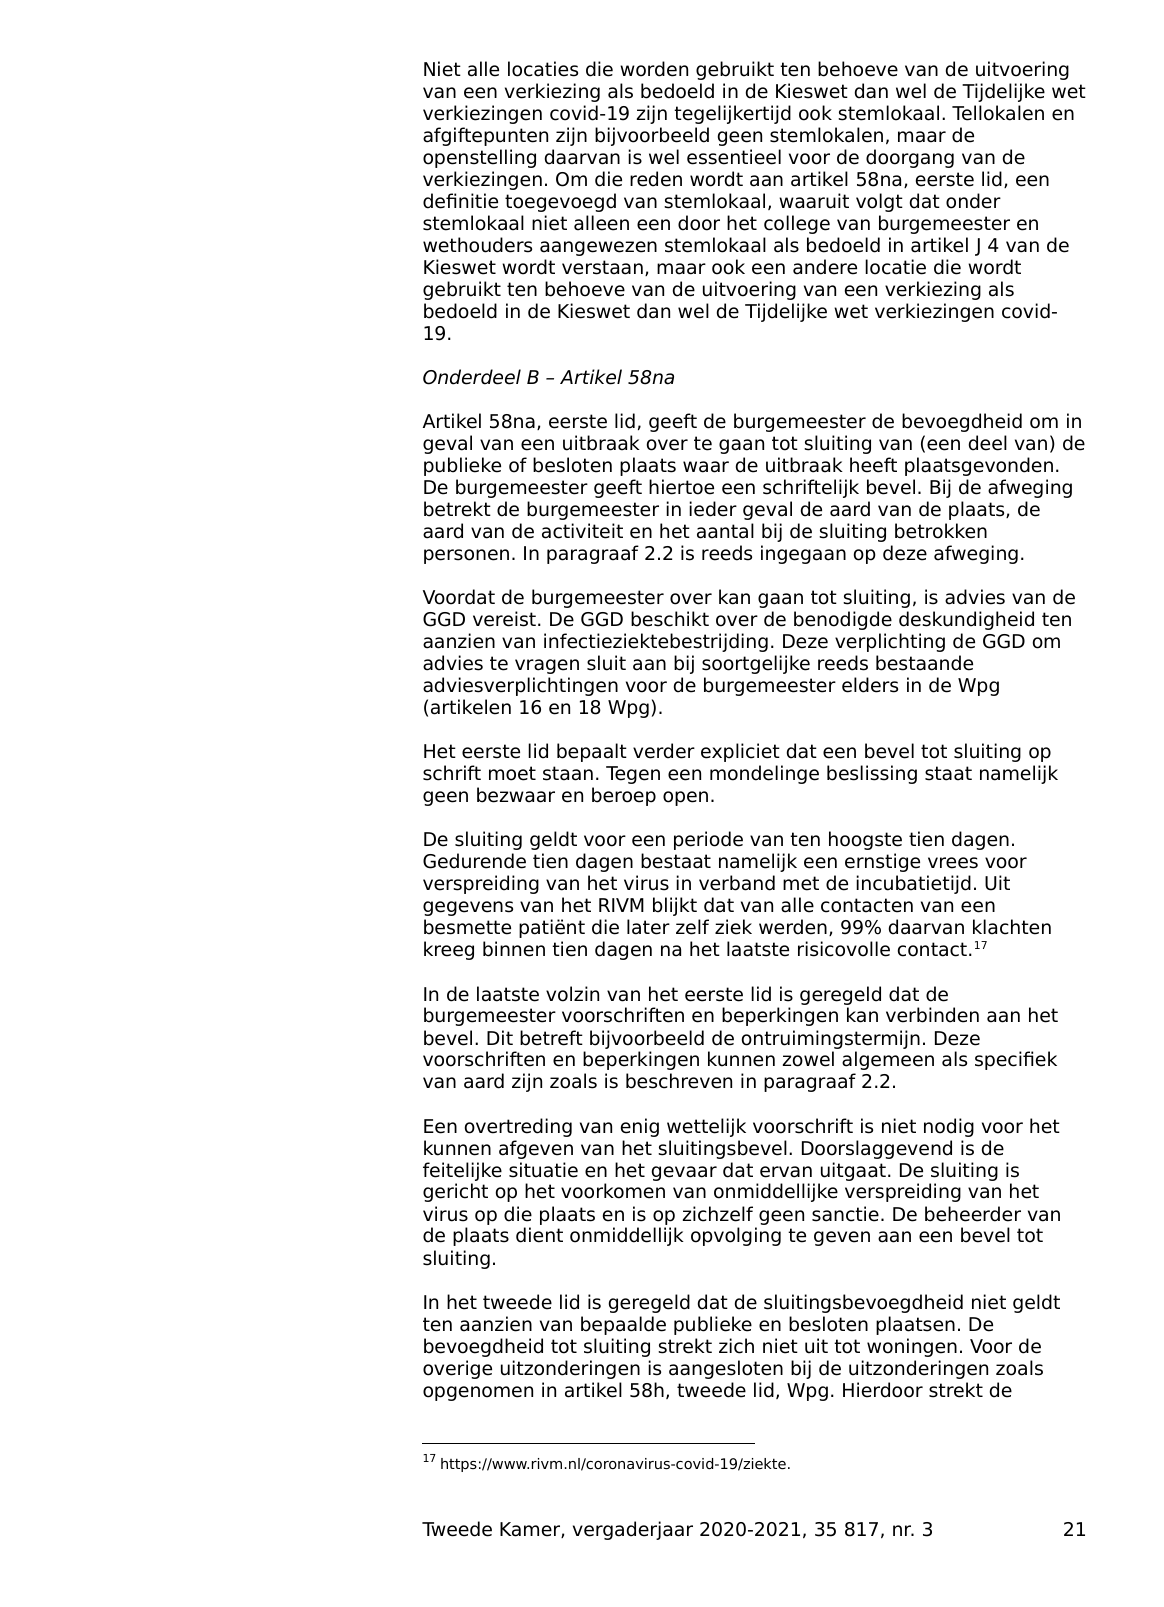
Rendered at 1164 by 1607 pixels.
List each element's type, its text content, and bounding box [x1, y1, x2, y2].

text Niet alle locaties die worden gebruikt ten behoeve van de uitvoering van een verkiezing als bedoeld in de Kieswet dan wel de Tijdelijke wet verkiezingen covid-19 zijn tegelijkertijd ook stemlokaal. Tellokalen en afgiftepunten zijn bijvoorbeeld geen stemlokalen, maar de openstelling daarvan is wel essentieel voor de doorgang van de verkiezingen. Om die reden wordt aan artikel 58na, eerste lid, een definitie toegevoegd van stemlokaal, waaruit volgt dat onder stemlokaal niet alleen een door het college van burgemeester en wethouders aangewezen stemlokaal als bedoeld in artikel J 4 van de Kieswet wordt verstaan, maar ook een andere locatie die wordt gebruikt ten behoeve van de uitvoering van een verkiezing als bedoeld in de Kieswet dan wel de Tijdelijke wet verkiezingen covid-19. [422, 59, 1087, 345]
text https://www.rivm.nl/coronavirus-covid-19/ziekte. [422, 1452, 1087, 1474]
text Een overtreding van enig wettelijk voorschrift is niet nodig voor het kunnen afgeven van het sluitingsbevel. Doorslaggevend is de feitelijke situatie en het gevaar dat ervan uitgaat. De sluiting is gericht op het voorkomen van onmiddellijke verspreiding van het virus op die plaats en is op zichzelf geen sanctie. De beheerder van de plaats dient onmiddellijk opvolging te geven aan een bevel tot sluiting. [422, 1116, 1087, 1269]
text In het tweede lid is geregeld dat de sluitingsbevoegdheid niet geldt ten aanzien van bepaalde publieke en besloten plaatsen. De bevoegdheid tot sluiting strekt zich niet uit tot woningen. Voor de overige uitzonderingen is aangesloten bij de uitzonderingen zoals opgenomen in artikel 58h, tweede lid, Wpg. Hierdoor strekt de [422, 1292, 1087, 1401]
text Het eerste lid bepaalt verder expliciet dat een bevel tot sluiting op schrift moet staan. Tegen een mondelinge beslissing staat namelijk geen bezwaar en beroep open. [422, 741, 1087, 807]
text In de laatste volzin van het eerste lid is geregeld dat de burgemeester voorschriften en beperkingen kan verbinden aan het bevel. Dit betreft bijvoorbeeld de ontruimingstermijn. Deze voorschriften en beperkingen kunnen zowel algemeen als specifiek van aard zijn zoals is beschreven in paragraaf 2.2. [422, 983, 1087, 1093]
text De sluiting geldt voor een periode van ten hoogste tien dagen. Gedurende tien dagen bestaat namelijk een ernstige vrees voor verspreiding van het virus in verband met de incubatietijd. Uit gegevens van het RIVM blijkt dat van alle contacten van een besmette patiënt die later zelf ziek werden, 99% daarvan klachten kreeg binnen tien dagen na het laatste risicovolle contact. [422, 829, 1087, 961]
text Voordat de burgemeester over kan gaan tot sluiting, is advies van de GGD vereist. De GGD beschikt over de benodigde deskundigheid ten aanzien van infectieziektebestrijding. Deze verplichting de GGD om advies te vragen sluit aan bij soortgelijke reeds bestaande adviesverplichtingen voor de burgemeester elders in de Wpg (artikelen 16 en 18 Wpg). [422, 587, 1087, 719]
text Artikel 58na, eerste lid, geeft de burgemeester de bevoegdheid om in geval van een uitbraak over te gaan tot sluiting van (een deel van) de publieke of besloten plaats waar de uitbraak heeft plaatsgevonden. De burgemeester geeft hiertoe een schriftelijk bevel. Bij de afweging betrekt de burgemeester in ieder geval de aard van de plaats, de aard van de activiteit en het aantal bij de sluiting betrokken personen. In paragraaf 2.2 is reeds ingegaan op deze afweging. [422, 411, 1087, 565]
subtitle Onderdeel B – Artikel 58na [422, 367, 1087, 389]
